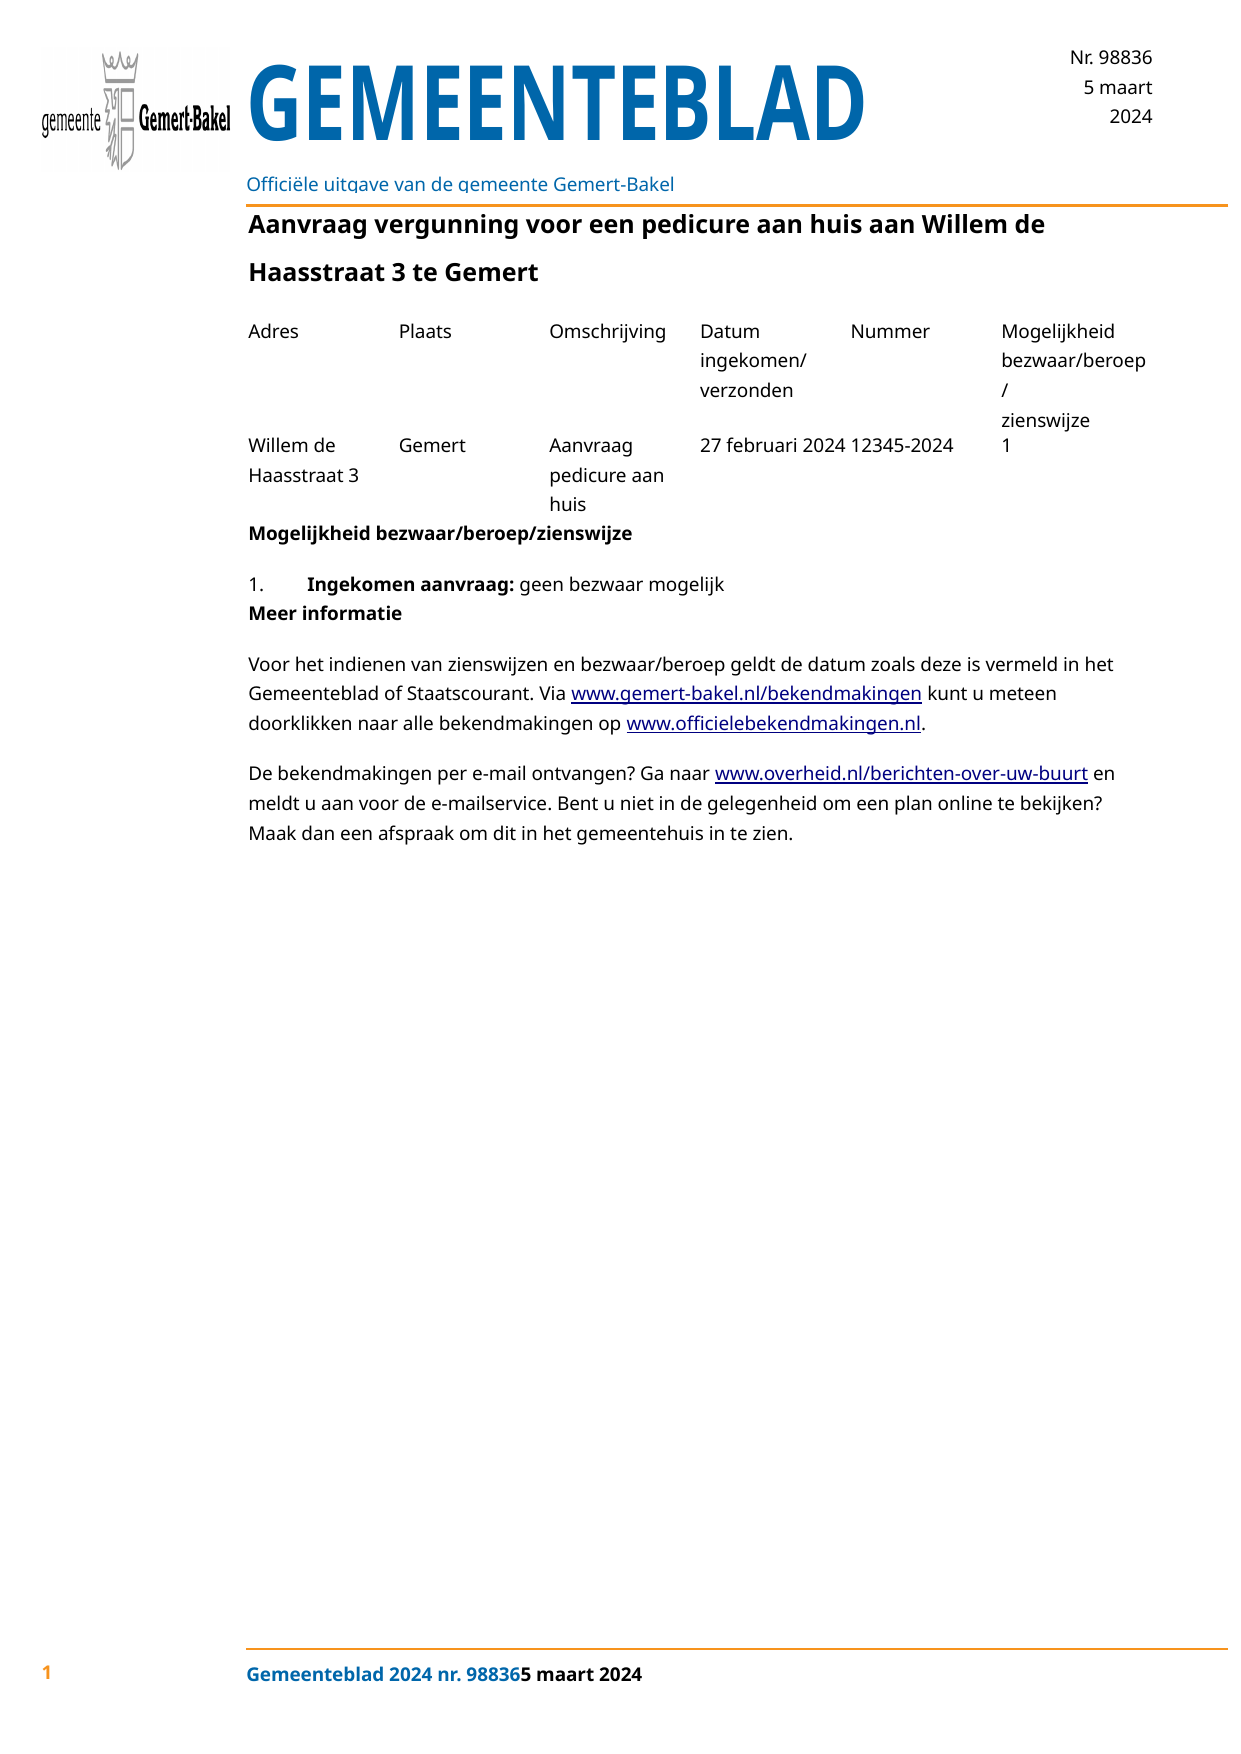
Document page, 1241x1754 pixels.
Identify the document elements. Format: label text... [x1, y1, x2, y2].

table_header Adres [248, 318, 398, 432]
list Ingekomen aanvraag: geen bezwaar mogelijk [248, 571, 1152, 597]
table_cell Aanvraag pedicure aan huis [549, 433, 700, 517]
table_header Plaats [399, 318, 549, 432]
text Aanvraag vergunning voor een pedicure aan huis aan Willem de Haasstraat 3 te Gemert [248, 207, 1152, 288]
table_cell 12345-2024 [850, 433, 1001, 517]
text Mogelijkheid bezwaar/beroep/zienswijze [248, 521, 1152, 546]
table_cell 1 [1001, 433, 1152, 517]
table_header Omschrijving [549, 318, 700, 432]
table_header Mogelijkheid bezwaar/beroep/ zienswijze [1001, 318, 1152, 432]
text Voor het indienen van zienswijzen en bezwaar/beroep geldt de datum zoals deze is vermeld in het Gemeenteblad of Staatscourant. Via www.gemert-bakel.nl/bekendmakingen kunt u meteen doorklikken naar alle bekendmakingen op www.officielebekendmakingen.nl. [248, 651, 1152, 736]
table_header Datum ingekomen/ verzonden [700, 318, 850, 432]
table_cell Willem de Haasstraat 3 [248, 433, 398, 517]
picture [41, 47, 231, 172]
text De bekendmakingen per e-mail ontvangen? Ga naar www.overheid.nl/berichten-over-uw-buurt en meldt u aan voor de e-mailservice. Bent u niet in de gelegenheid om een plan online te bekijken? Maak dan een afspraak om dit in het gemeentehuis in te zien. [248, 761, 1152, 846]
text Meer informatie [248, 601, 1152, 626]
table_cell Gemert [399, 433, 549, 517]
table_cell 27 februari 2024 [700, 433, 850, 517]
table_header Nummer [850, 318, 1001, 432]
